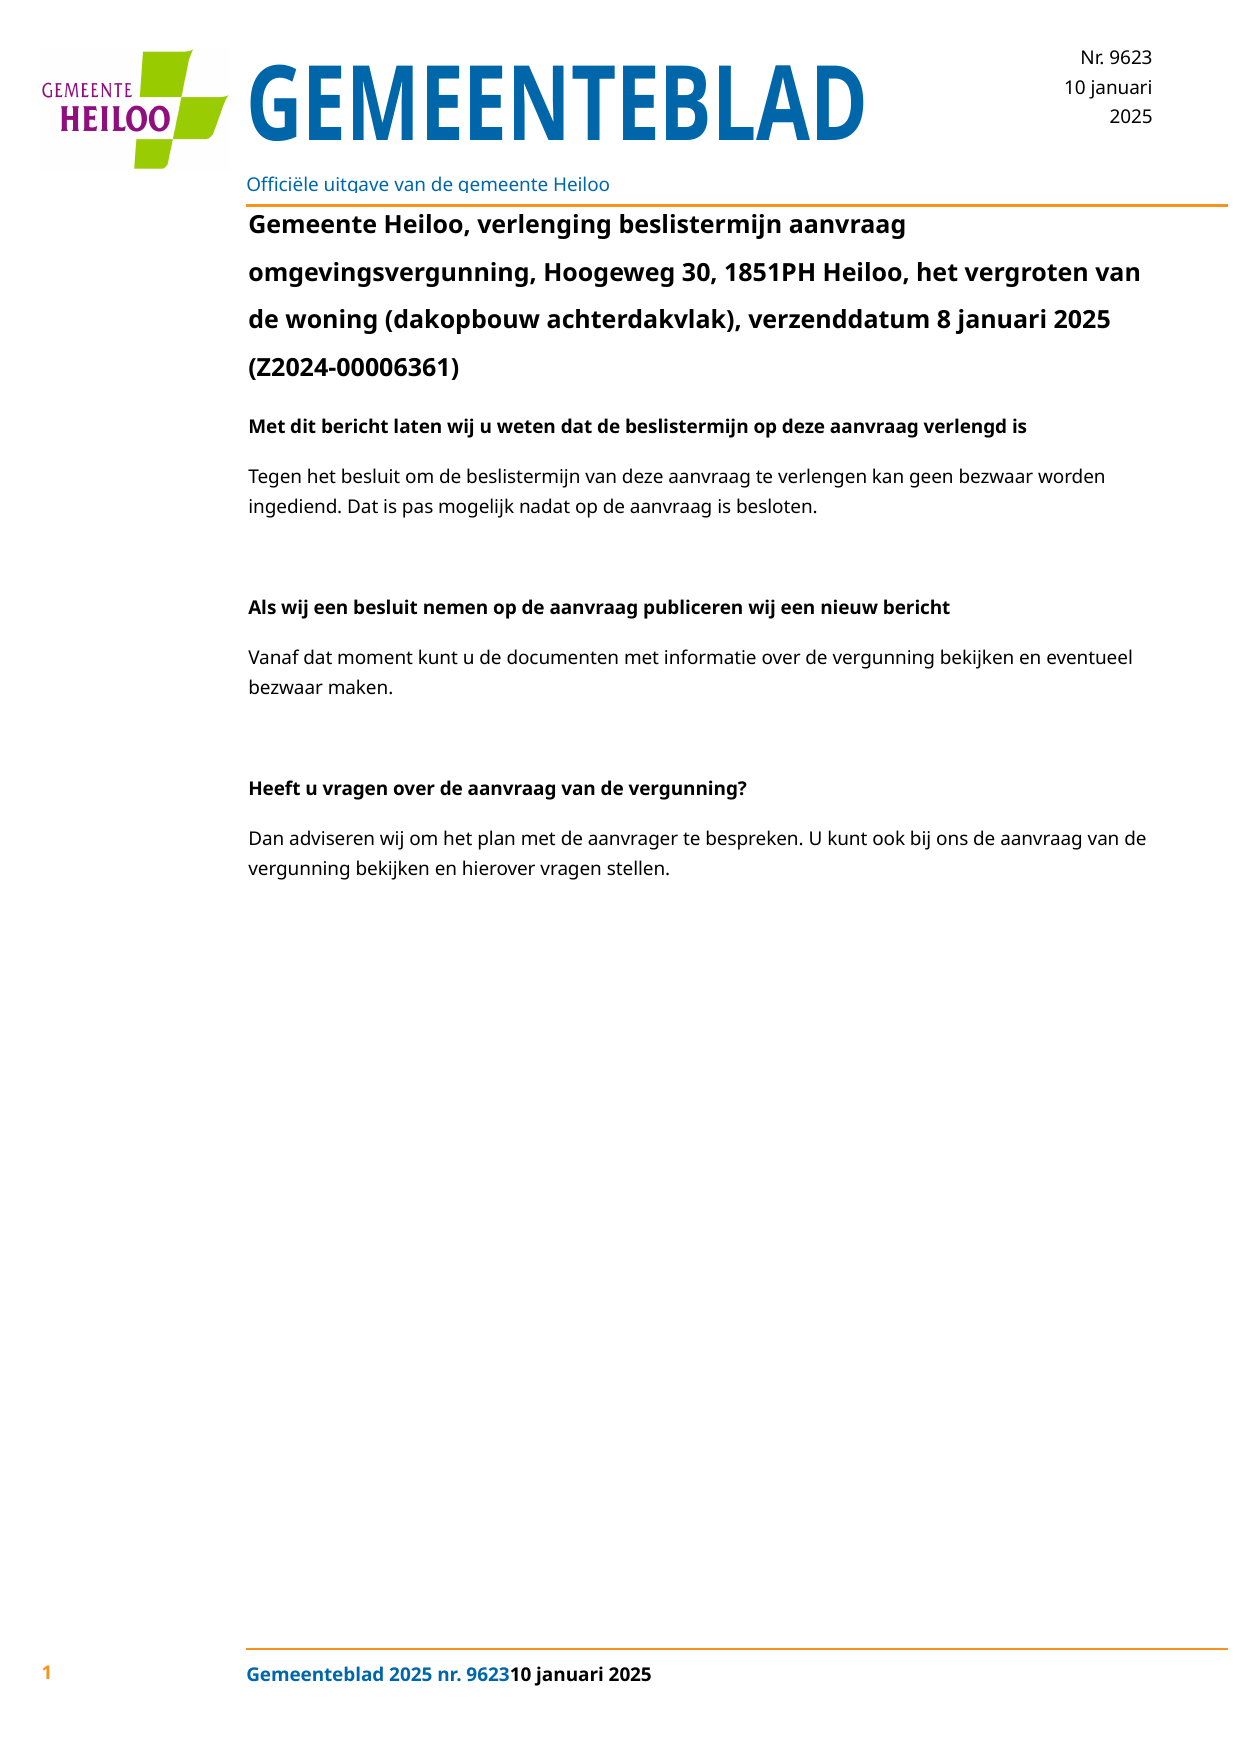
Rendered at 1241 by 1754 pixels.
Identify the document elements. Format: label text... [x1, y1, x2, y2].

text Vanaf dat moment kunt u de documenten met informatie over de vergunning bekijken en eventueel bezwaar maken. [248, 644, 1152, 700]
text Gemeente Heiloo, verlenging beslistermijn aanvraag omgevingsvergunning, Hoogeweg 30, 1851PH Heiloo, het vergroten van de woning (dakopbouw achterdakvlak), verzenddatum 8 januari 2025 (Z2024-00006361) [248, 207, 1152, 384]
picture [41, 47, 231, 172]
text Dan adviseren wij om het plan met de aanvrager te bespreken. U kunt ook bij ons de aanvraag van de vergunning bekijken en hierover vragen stellen. [248, 825, 1152, 881]
text Met dit bericht laten wij u weten dat de beslistermijn op deze aanvraag verlengd is [248, 413, 1152, 439]
text Heeft u vragen over de aanvraag van de vergunning? [248, 775, 1152, 801]
text Tegen het besluit om de beslistermijn van deze aanvraag te verlengen kan geen bezwaar worden ingediend. Dat is pas mogelijk nadat op de aanvraag is besloten. [248, 463, 1152, 519]
text Als wij een besluit nemen op de aanvraag publiceren wij een nieuw bericht [248, 594, 1152, 620]
